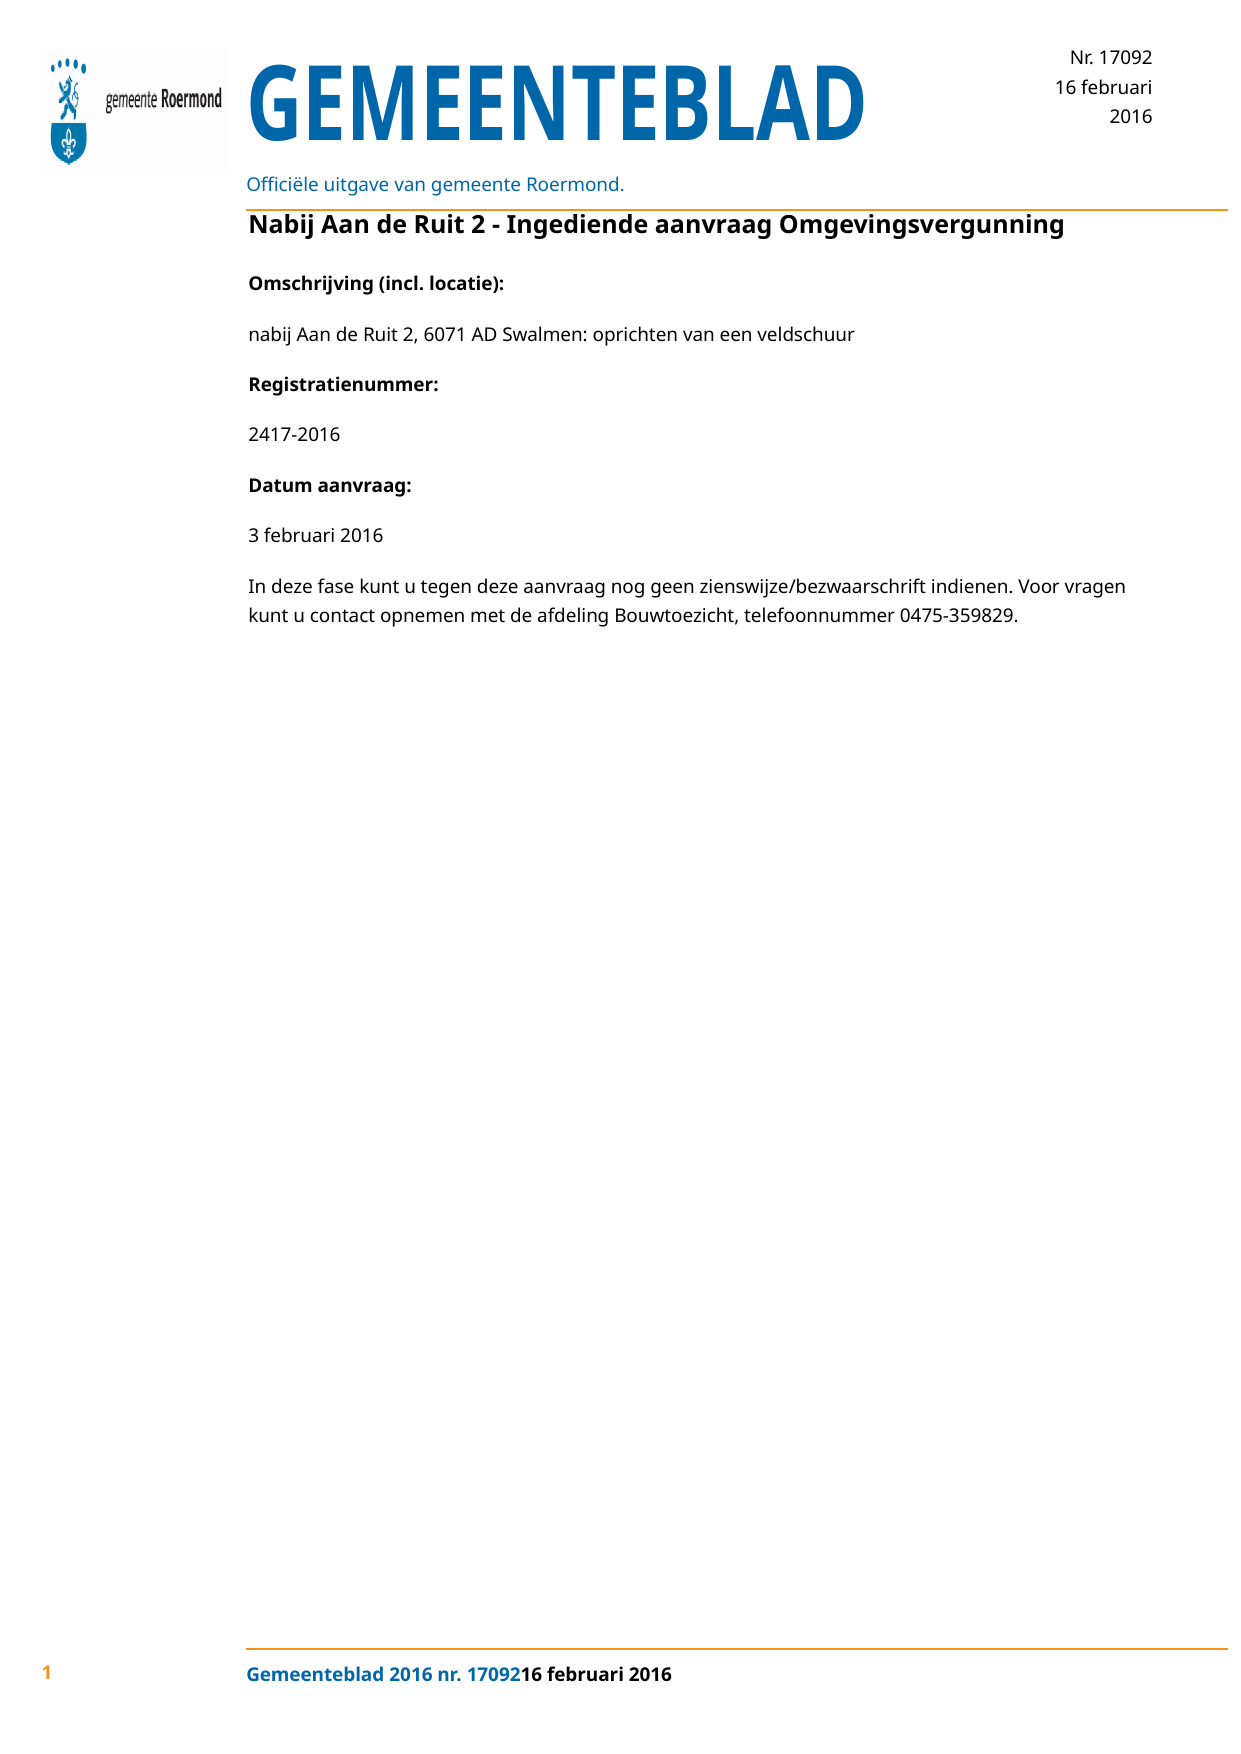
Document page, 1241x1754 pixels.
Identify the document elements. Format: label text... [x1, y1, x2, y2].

text In deze fase kunt u tegen deze aanvraag nog geen zienswijze/bezwaarschrift indienen. Voor vragen kunt u contact opnemen met de afdeling Bouwtoezicht, telefoonnummer 0475-359829. [248, 573, 1152, 628]
text Datum aanvraag: [248, 472, 1152, 498]
text Nabij Aan de Ruit 2 - Ingediende aanvraag Omgevingsvergunning [248, 211, 1152, 241]
text Omschrijving (incl. locatie): [248, 270, 1152, 296]
text 2417-2016 [248, 422, 1152, 447]
picture [41, 47, 231, 172]
text 3 februari 2016 [248, 522, 1152, 548]
text nabij Aan de Ruit 2, 6071 AD Swalmen: oprichten van een veldschuur [248, 321, 1152, 346]
text Registratienummer: [248, 371, 1152, 397]
